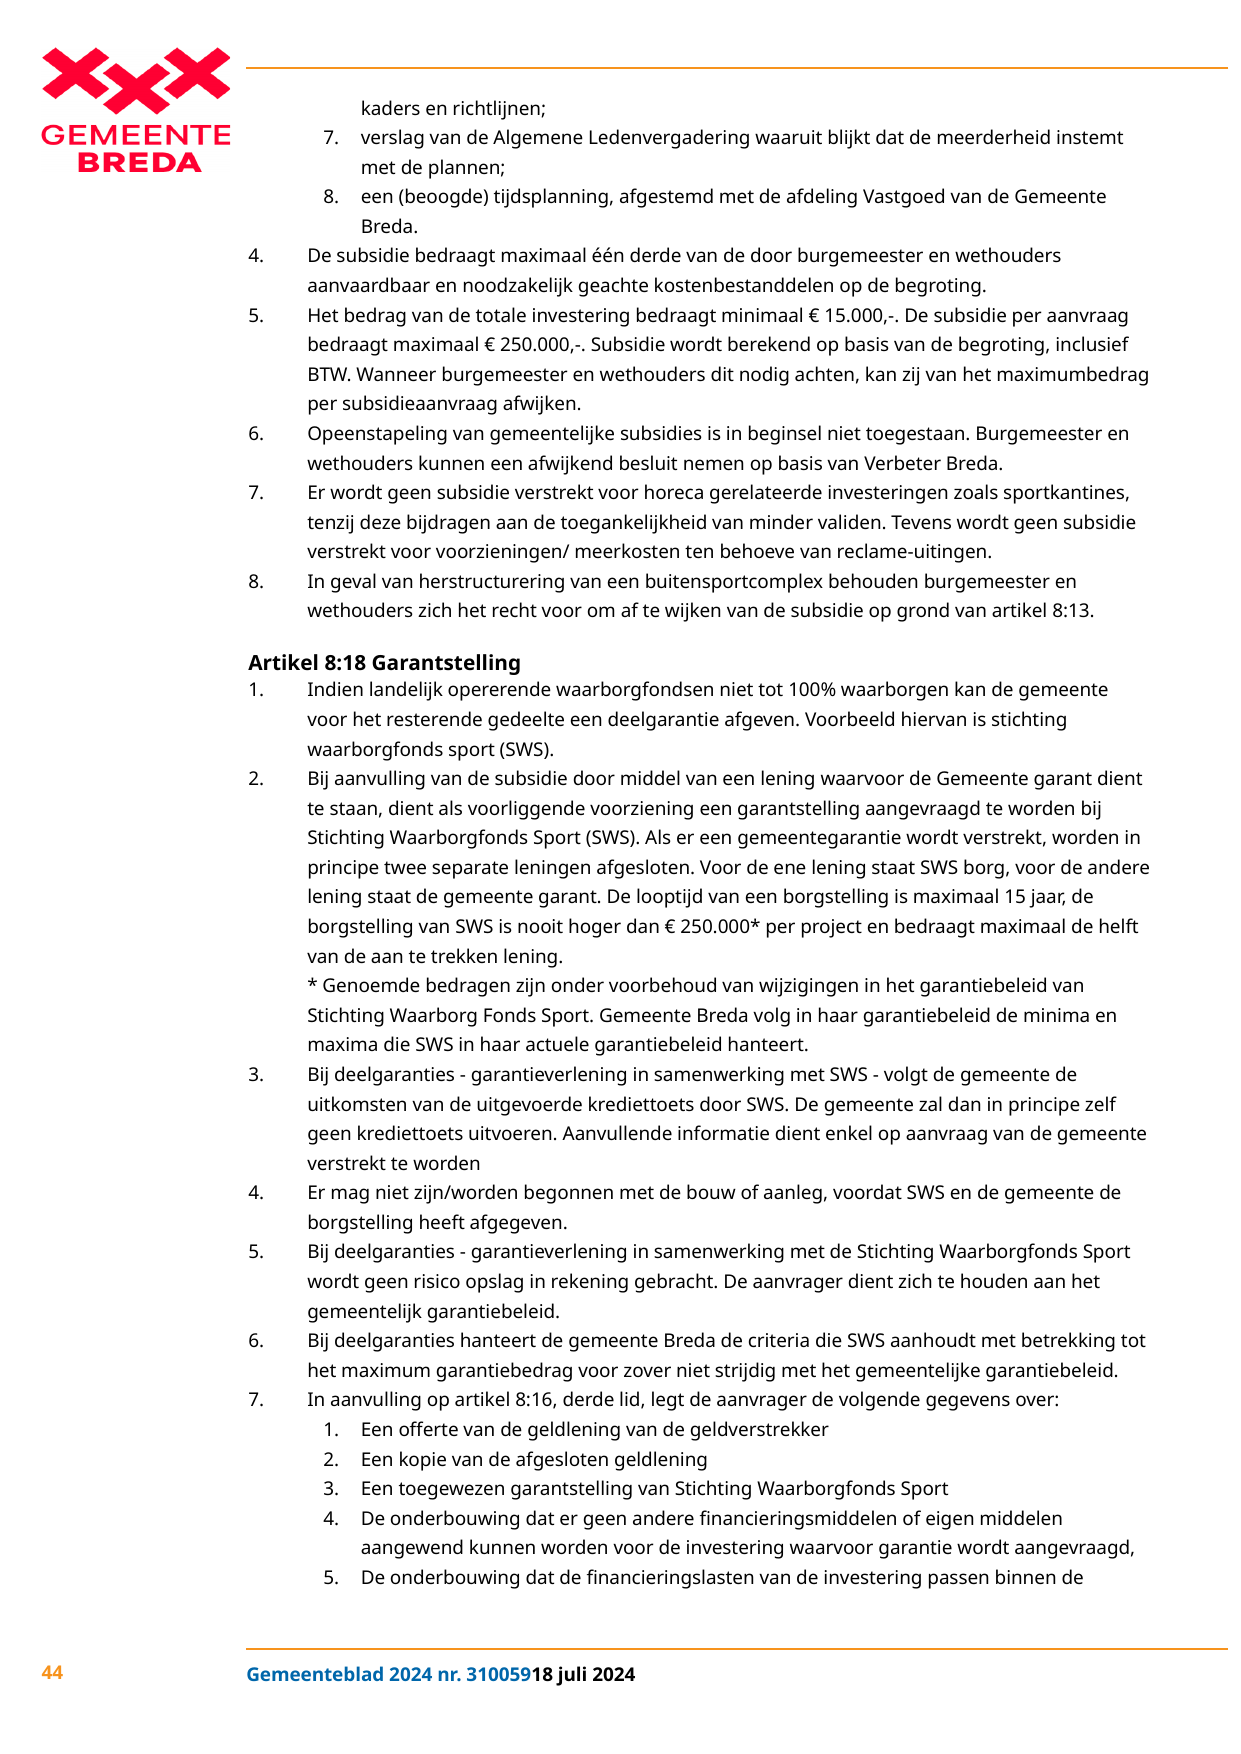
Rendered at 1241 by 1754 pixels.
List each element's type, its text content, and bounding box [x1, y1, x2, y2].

list verslag van de Algemene Ledenvergadering waaruit blijkt dat de meerderheid instemt met de plannen; [323, 124, 1152, 180]
list Opeenstapeling van gemeentelijke subsidies is in beginsel niet toegestaan. Burgemeester en wethouders kunnen een afwijkend besluit nemen op basis van Verbeter Breda. [248, 420, 1152, 476]
list Er mag niet zijn/worden begonnen met de bouw of aanleg, voordat SWS en de gemeente de borgstelling heeft afgegeven. [248, 1179, 1152, 1235]
picture [41, 47, 231, 172]
list kaders en richtlijnen; [323, 95, 1152, 121]
list een (beoogde) tijdsplanning, afgestemd met de afdeling Vastgoed van de Gemeente Breda. [323, 183, 1152, 239]
list Een kopie van de afgesloten geldlening [323, 1446, 1152, 1471]
list Het bedrag van de totale investering bedraagt minimaal € 15.000,-. De subsidie per aanvraag bedraagt maximaal € 250.000,-. Subsidie wordt berekend op basis van de begroting, inclusief BTW. Wanneer burgemeester en wethouders dit nodig achten, kan zij van het maximumbedrag per subsidieaanvraag afwijken. [248, 302, 1152, 416]
list De subsidie bedraagt maximaal één derde van de door burgemeester en wethouders aanvaardbaar en noodzakelijk geachte kostenbestanddelen op de begroting. [248, 243, 1152, 298]
list Bij deelgaranties - garantieverlening in samenwerking met de Stichting Waarborgfonds Sport wordt geen risico opslag in rekening gebracht. De aanvrager dient zich te houden aan het gemeentelijk garantiebeleid. [248, 1239, 1152, 1323]
list De onderbouwing dat er geen andere financieringsmiddelen of eigen middelen aangewend kunnen worden voor de investering waarvoor garantie wordt aangevraagd, [323, 1505, 1152, 1560]
list Indien landelijk opererende waarborgfondsen niet tot 100% waarborgen kan de gemeente voor het resterende gedeelte een deelgarantie afgeven. Voorbeeld hiervan is stichting waarborgfonds sport (SWS). [248, 677, 1152, 761]
list Bij aanvulling van de subsidie door middel van een lening waarvoor de Gemeente garant dient te staan, dient als voorliggende voorziening een garantstelling aangevraagd te worden bij Stichting Waarborgfonds Sport (SWS). Als er een gemeentegarantie wordt verstrekt, worden in principe twee separate leningen afgesloten. Voor de ene lening staat SWS borg, voor de andere lening staat de gemeente garant. De looptijd van een borgstelling is maximaal 15 jaar, de borgstelling van SWS is nooit hoger dan € 250.000* per project en bedraagt maximaal de helft van de aan te trekken lening. [248, 765, 1152, 968]
list In geval van herstructurering van een buitensportcomplex behouden burgemeester en wethouders zich het recht voor om af te wijken van de subsidie op grond van artikel 8:13. [248, 568, 1152, 623]
list In aanvulling op artikel 8:16, derde lid, legt de aanvrager de volgende gegevens over: [248, 1387, 1152, 1412]
list De onderbouwing dat de financieringslasten van de investering passen binnen de [323, 1564, 1152, 1590]
list Bij deelgaranties - garantieverlening in samenwerking met SWS - volgt de gemeente de uitkomsten van de uitgevoerde krediettoets door SWS. De gemeente zal dan in principe zelf geen krediettoets uitvoeren. Aanvullende informatie dient enkel op aanvraag van de gemeente verstrekt te worden [248, 1061, 1152, 1176]
text Artikel 8:18 Garantstelling [248, 648, 1152, 677]
list Bij deelgaranties hanteert de gemeente Breda de criteria die SWS aanhoudt met betrekking tot het maximum garantiebedrag voor zover niet strijdig met het gemeentelijke garantiebeleid. [248, 1327, 1152, 1383]
list Er wordt geen subsidie verstrekt voor horeca gerelateerde investeringen zoals sportkantines, tenzij deze bijdragen aan de toegankelijkheid van minder validen. Tevens wordt geen subsidie verstrekt voor voorzieningen/ meerkosten ten behoeve van reclame-uitingen. [248, 479, 1152, 564]
list Een toegewezen garantstelling van Stichting Waarborgfonds Sport [323, 1475, 1152, 1501]
list * Genoemde bedragen zijn onder voorbehoud van wijzigingen in het garantiebeleid van Stichting Waarborg Fonds Sport. Gemeente Breda volg in haar garantiebeleid de minima en maxima die SWS in haar actuele garantiebeleid hanteert. [248, 972, 1152, 1057]
list Een offerte van de geldlening van de geldverstrekker [323, 1416, 1152, 1442]
